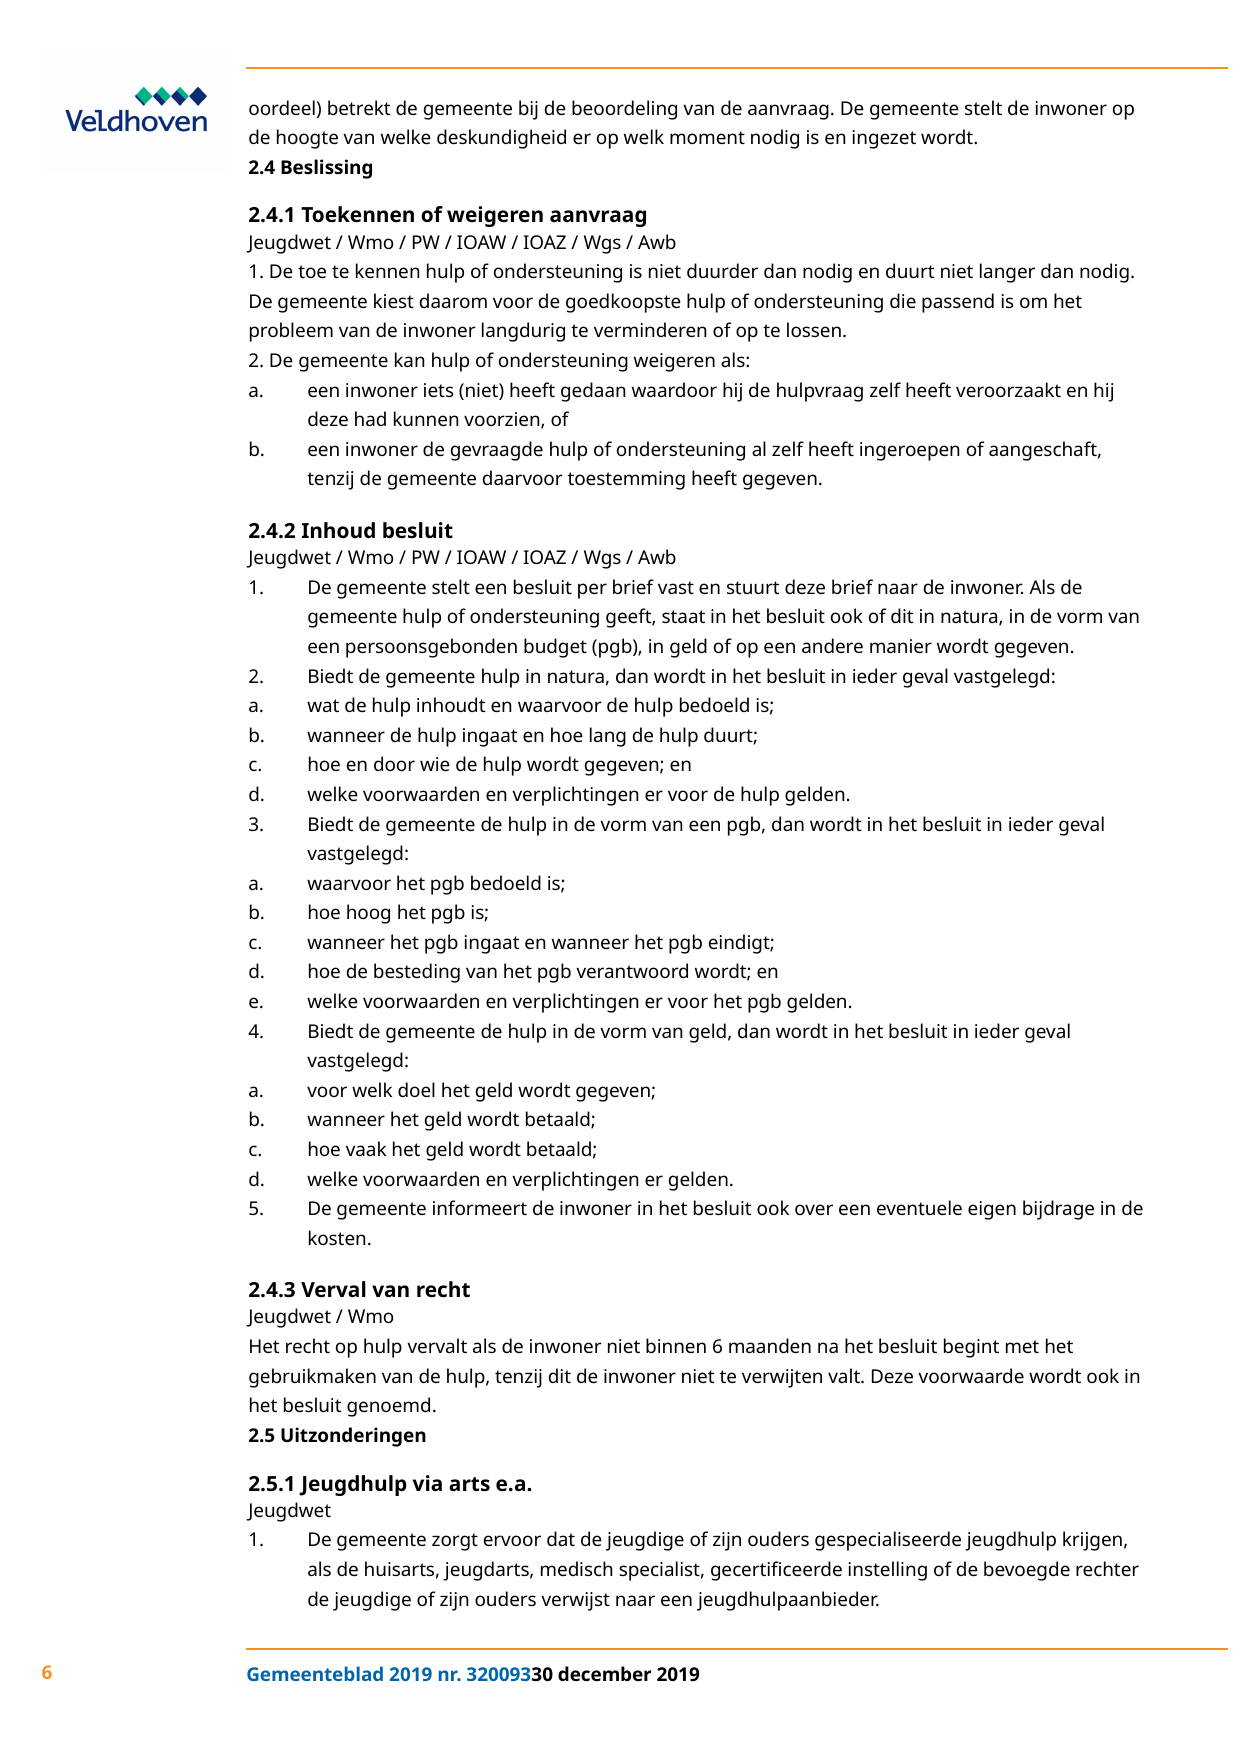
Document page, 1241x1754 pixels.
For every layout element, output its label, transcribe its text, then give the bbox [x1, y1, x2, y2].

list voor welk doel het geld wordt gegeven; [248, 1077, 1152, 1103]
list wanneer het pgb ingaat en wanneer het pgb eindigt; [248, 929, 1152, 955]
picture [41, 47, 231, 172]
text 2. De gemeente kan hulp of ondersteuning weigeren als: [248, 347, 1152, 373]
text 1. De toe te kennen hulp of ondersteuning is niet duurder dan nodig en duurt niet langer dan nodig. De gemeente kiest daarom voor de goedkoopste hulp of ondersteuning die passend is om het probleem van de inwoner langdurig te verminderen of op te lossen. [248, 258, 1152, 343]
text 2.5 Uitzonderingen [248, 1422, 1152, 1448]
list waarvoor het pgb bedoeld is; [248, 870, 1152, 896]
text 2.4.3 Verval van recht [248, 1275, 1152, 1304]
text Jeugdwet / Wmo [248, 1304, 1152, 1329]
list wat de hulp inhoudt en waarvoor de hulp bedoeld is; [248, 692, 1152, 718]
text 2.4.2 Inhoud besluit [248, 516, 1152, 544]
list De gemeente zorgt ervoor dat de jeugdige of zijn ouders gespecialiseerde jeugdhulp krijgen, als de huisarts, jeugdarts, medisch specialist, gecertificeerde instelling of de bevoegde rechter de jeugdige of zijn ouders verwijst naar een jeugdhulpaanbieder. [248, 1527, 1152, 1612]
text Het recht op hulp vervalt als de inwoner niet binnen 6 maanden na het besluit begint met het gebruikmaken van de hulp, tenzij dit de inwoner niet te verwijten valt. Deze voorwaarde wordt ook in het besluit genoemd. [248, 1333, 1152, 1418]
text Jeugdwet / Wmo / PW / IOAW / IOAZ / Wgs / Awb [248, 229, 1152, 255]
list welke voorwaarden en verplichtingen er gelden. [248, 1166, 1152, 1191]
list De gemeente informeert de inwoner in het besluit ook over een eventuele eigen bijdrage in de kosten. [248, 1195, 1152, 1251]
list een inwoner iets (niet) heeft gedaan waardoor hij de hulpvraag zelf heeft veroorzaakt en hij deze had kunnen voorzien, of [248, 377, 1152, 432]
list Biedt de gemeente hulp in natura, dan wordt in het besluit in ieder geval vastgelegd: [248, 663, 1152, 688]
list De gemeente stelt een besluit per brief vast en stuurt deze brief naar de inwoner. Als de gemeente hulp of ondersteuning geeft, staat in het besluit ook of dit in natura, in de vorm van een persoonsgebonden budget (pgb), in geld of op een andere manier wordt gegeven. [248, 574, 1152, 659]
list welke voorwaarden en verplichtingen er voor het pgb gelden. [248, 988, 1152, 1014]
list welke voorwaarden en verplichtingen er voor de hulp gelden. [248, 781, 1152, 807]
text 2.4.1 Toekennen of weigeren aanvraag [248, 201, 1152, 229]
list wanneer het geld wordt betaald; [248, 1107, 1152, 1132]
list wanneer de hulp ingaat en hoe lang de hulp duurt; [248, 722, 1152, 748]
list hoe vaak het geld wordt betaald; [248, 1136, 1152, 1162]
list hoe en door wie de hulp wordt gegeven; en [248, 752, 1152, 777]
text 2.4 Beslissing [248, 154, 1152, 180]
text 2.5.1 Jeugdhulp via arts e.a. [248, 1469, 1152, 1497]
text oordeel) betrekt de gemeente bij de beoordeling van de aanvraag. De gemeente stelt de inwoner op de hoogte van welke deskundigheid er op welk moment nodig is en ingezet wordt. [248, 95, 1152, 150]
list Biedt de gemeente de hulp in de vorm van geld, dan wordt in het besluit in ieder geval vastgelegd: [248, 1018, 1152, 1073]
list Biedt de gemeente de hulp in de vorm van een pgb, dan wordt in het besluit in ieder geval vastgelegd: [248, 811, 1152, 866]
list hoe hoog het pgb is; [248, 899, 1152, 925]
text Jeugdwet [248, 1497, 1152, 1523]
text Jeugdwet / Wmo / PW / IOAW / IOAZ / Wgs / Awb [248, 544, 1152, 570]
list een inwoner de gevraagde hulp of ondersteuning al zelf heeft ingeroepen of aangeschaft, tenzij de gemeente daarvoor toestemming heeft gegeven. [248, 436, 1152, 491]
list hoe de besteding van het pgb verantwoord wordt; en [248, 959, 1152, 984]
